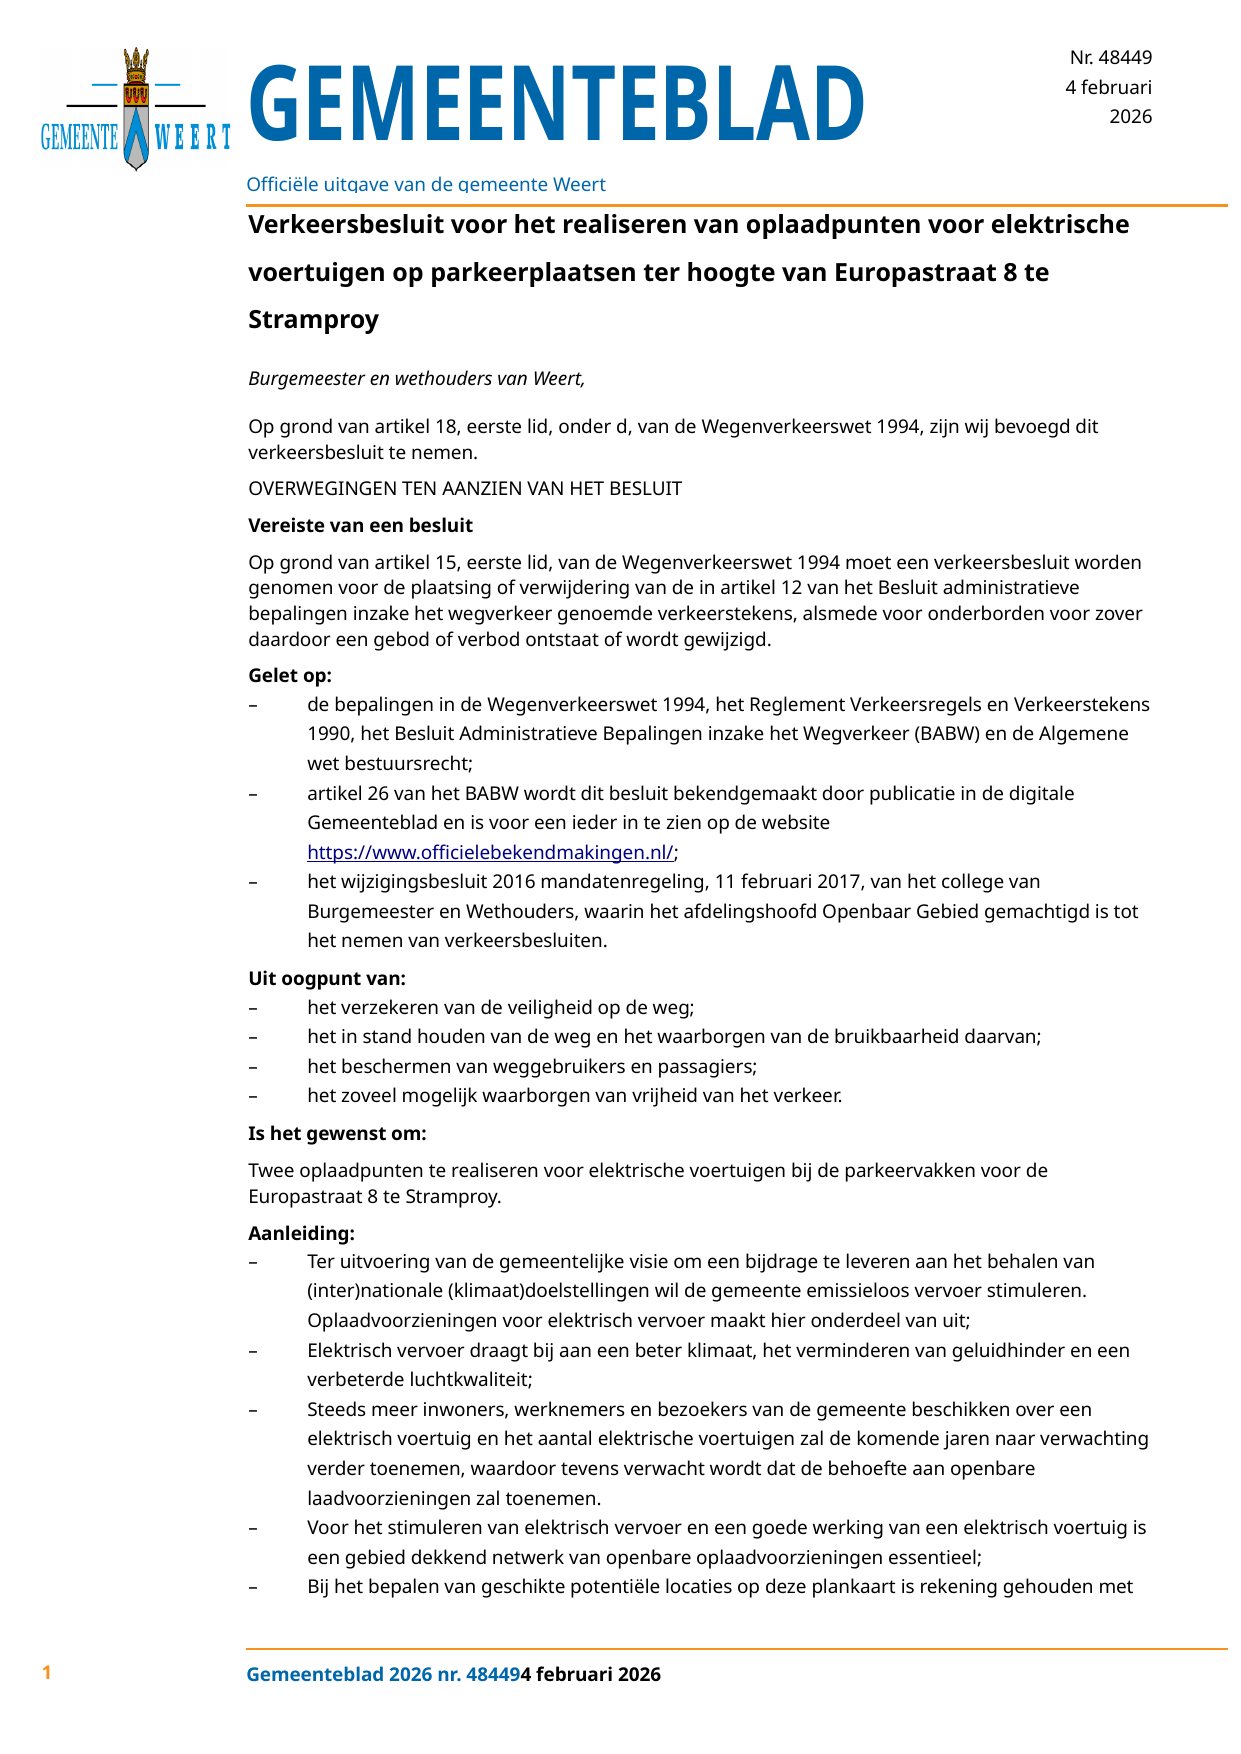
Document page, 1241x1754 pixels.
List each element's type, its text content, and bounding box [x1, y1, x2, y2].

list het verzekeren van de veiligheid op de weg; [248, 994, 1152, 1020]
picture [41, 47, 231, 172]
list Bij het bepalen van geschikte potentiële locaties op deze plankaart is rekening gehouden met [248, 1573, 1152, 1599]
list Steeds meer inwoners, werknemers en bezoekers van de gemeente beschikken over een elektrisch voertuig en het aantal elektrische voertuigen zal de komende jaren naar verwachting verder toenemen, waardoor tevens verwacht wordt dat de behoefte aan openbare laadvoorzieningen zal toenemen. [248, 1396, 1152, 1510]
text Op grond van artikel 15, eerste lid, van de Wegenverkeerswet 1994 moet een verkeersbesluit worden genomen voor de plaatsing of verwijdering van de in artikel 12 van het Besluit administratieve bepalingen inzake het wegverkeer genoemde verkeerstekens, alsmede voor onderborden voor zover daardoor een gebod of verbod ontstaat of wordt gewijzigd. [248, 549, 1152, 652]
text Is het gewenst om: [248, 1121, 1152, 1146]
list het beschermen van weggebruikers en passagiers; [248, 1053, 1152, 1079]
text Twee oplaadpunten te realiseren voor elektrische voertuigen bij de parkeervakken voor de Europastraat 8 te Stramproy. [248, 1157, 1152, 1209]
text Burgemeester en wethouders van Weert, [248, 366, 1152, 391]
text Uit oogpunt van: [248, 966, 1152, 991]
list Ter uitvoering van de gemeentelijke visie om een bijdrage te leveren aan het behalen van (inter)nationale (klimaat)doelstellingen wil de gemeente emissieloos vervoer stimuleren. Oplaadvoorzieningen voor elektrisch vervoer maakt hier onderdeel van uit; [248, 1248, 1152, 1333]
list artikel 26 van het BABW wordt dit besluit bekendgemaakt door publicatie in de digitale Gemeenteblad en is voor een ieder in te zien op de website https://www.officielebekendmakingen.nl/; [248, 780, 1152, 865]
text Verkeersbesluit voor het realiseren van oplaadpunten voor elektrische voertuigen op parkeerplaatsen ter hoogte van Europastraat 8 te Stramproy [248, 207, 1152, 336]
list het wijzigingsbesluit 2016 mandatenregeling, 11 februari 2017, van het college van Burgemeester en Wethouders, waarin het afdelingshoofd Openbaar Gebied gemachtigd is tot het nemen van verkeersbesluiten. [248, 868, 1152, 953]
list Elektrisch vervoer draagt bij aan een beter klimaat, het verminderen van geluidhinder en een verbeterde luchtkwaliteit; [248, 1337, 1152, 1392]
text Vereiste van een besluit [248, 512, 1152, 538]
list Voor het stimuleren van elektrisch vervoer en een goede werking van een elektrisch voertuig is een gebied dekkend netwerk van openbare oplaadvoorzieningen essentieel; [248, 1514, 1152, 1569]
text Aanleiding: [248, 1220, 1152, 1245]
list het in stand houden van de weg en het waarborgen van de bruikbaarheid daarvan; [248, 1023, 1152, 1049]
text Gelet op: [248, 663, 1152, 688]
text OVERWEGINGEN TEN AANZIEN VAN HET BESLUIT [248, 476, 1152, 501]
list de bepalingen in de Wegenverkeerswet 1994, het Reglement Verkeersregels en Verkeerstekens 1990, het Besluit Administratieve Bepalingen inzake het Wegverkeer (BABW) en de Algemene wet bestuursrecht; [248, 691, 1152, 776]
text Op grond van artikel 18, eerste lid, onder d, van de Wegenverkeerswet 1994, zijn wij bevoegd dit verkeersbesluit te nemen. [248, 413, 1152, 464]
list het zoveel mogelijk waarborgen van vrijheid van het verkeer. [248, 1083, 1152, 1108]
